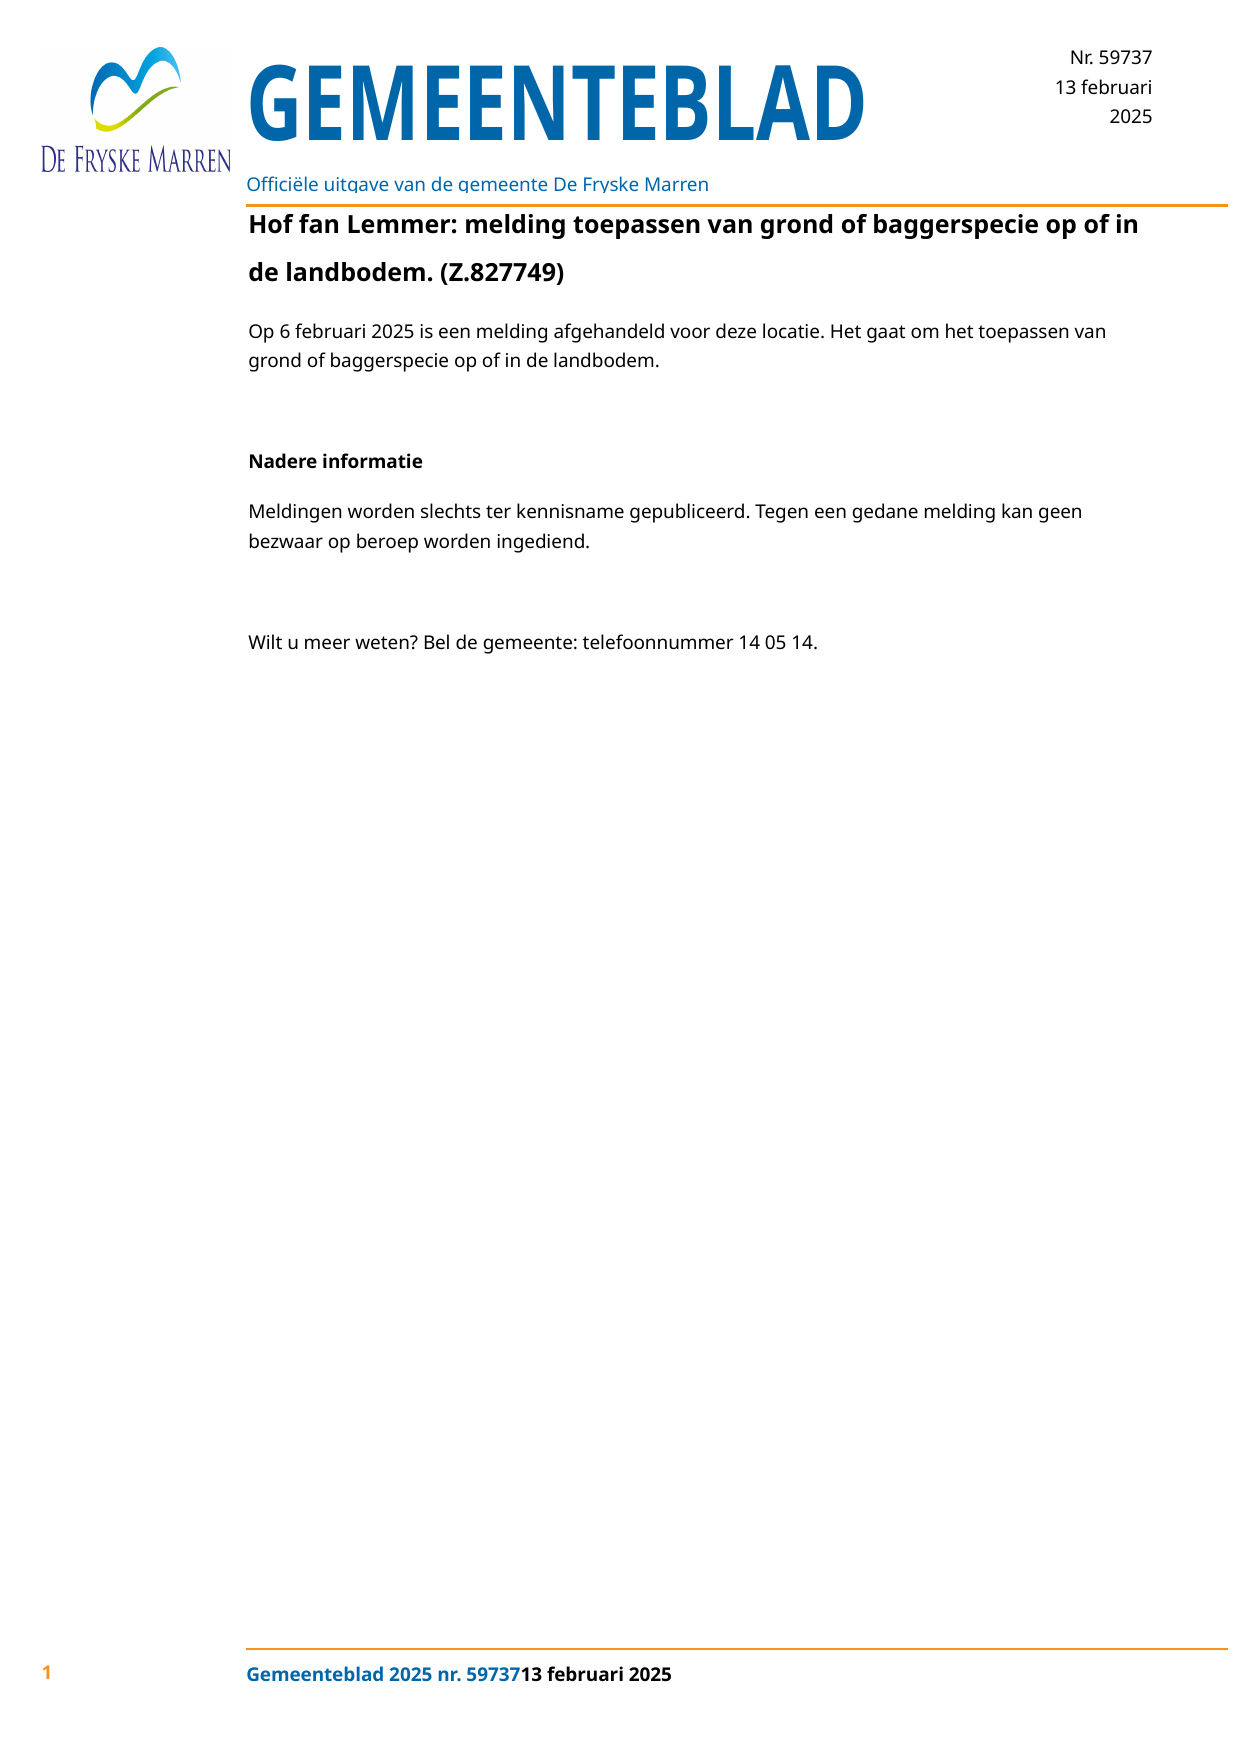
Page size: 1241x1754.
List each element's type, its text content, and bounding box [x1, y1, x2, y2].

text Op 6 februari 2025 is een melding afgehandeld voor deze locatie. Het gaat om het toepassen van grond of baggerspecie op of in de landbodem. [248, 318, 1152, 373]
text Hof fan Lemmer: melding toepassen van grond of baggerspecie op of in de landbodem. (Z.827749) [248, 207, 1152, 288]
text Nadere informatie [248, 448, 1152, 474]
text Meldingen worden slechts ter kennisname gepubliceerd. Tegen een gedane melding kan geen bezwaar op beroep worden ingediend. [248, 499, 1152, 554]
picture [41, 47, 231, 172]
text Wilt u meer weten? Bel de gemeente: telefoonnummer 14 05 14. [248, 629, 1152, 655]
